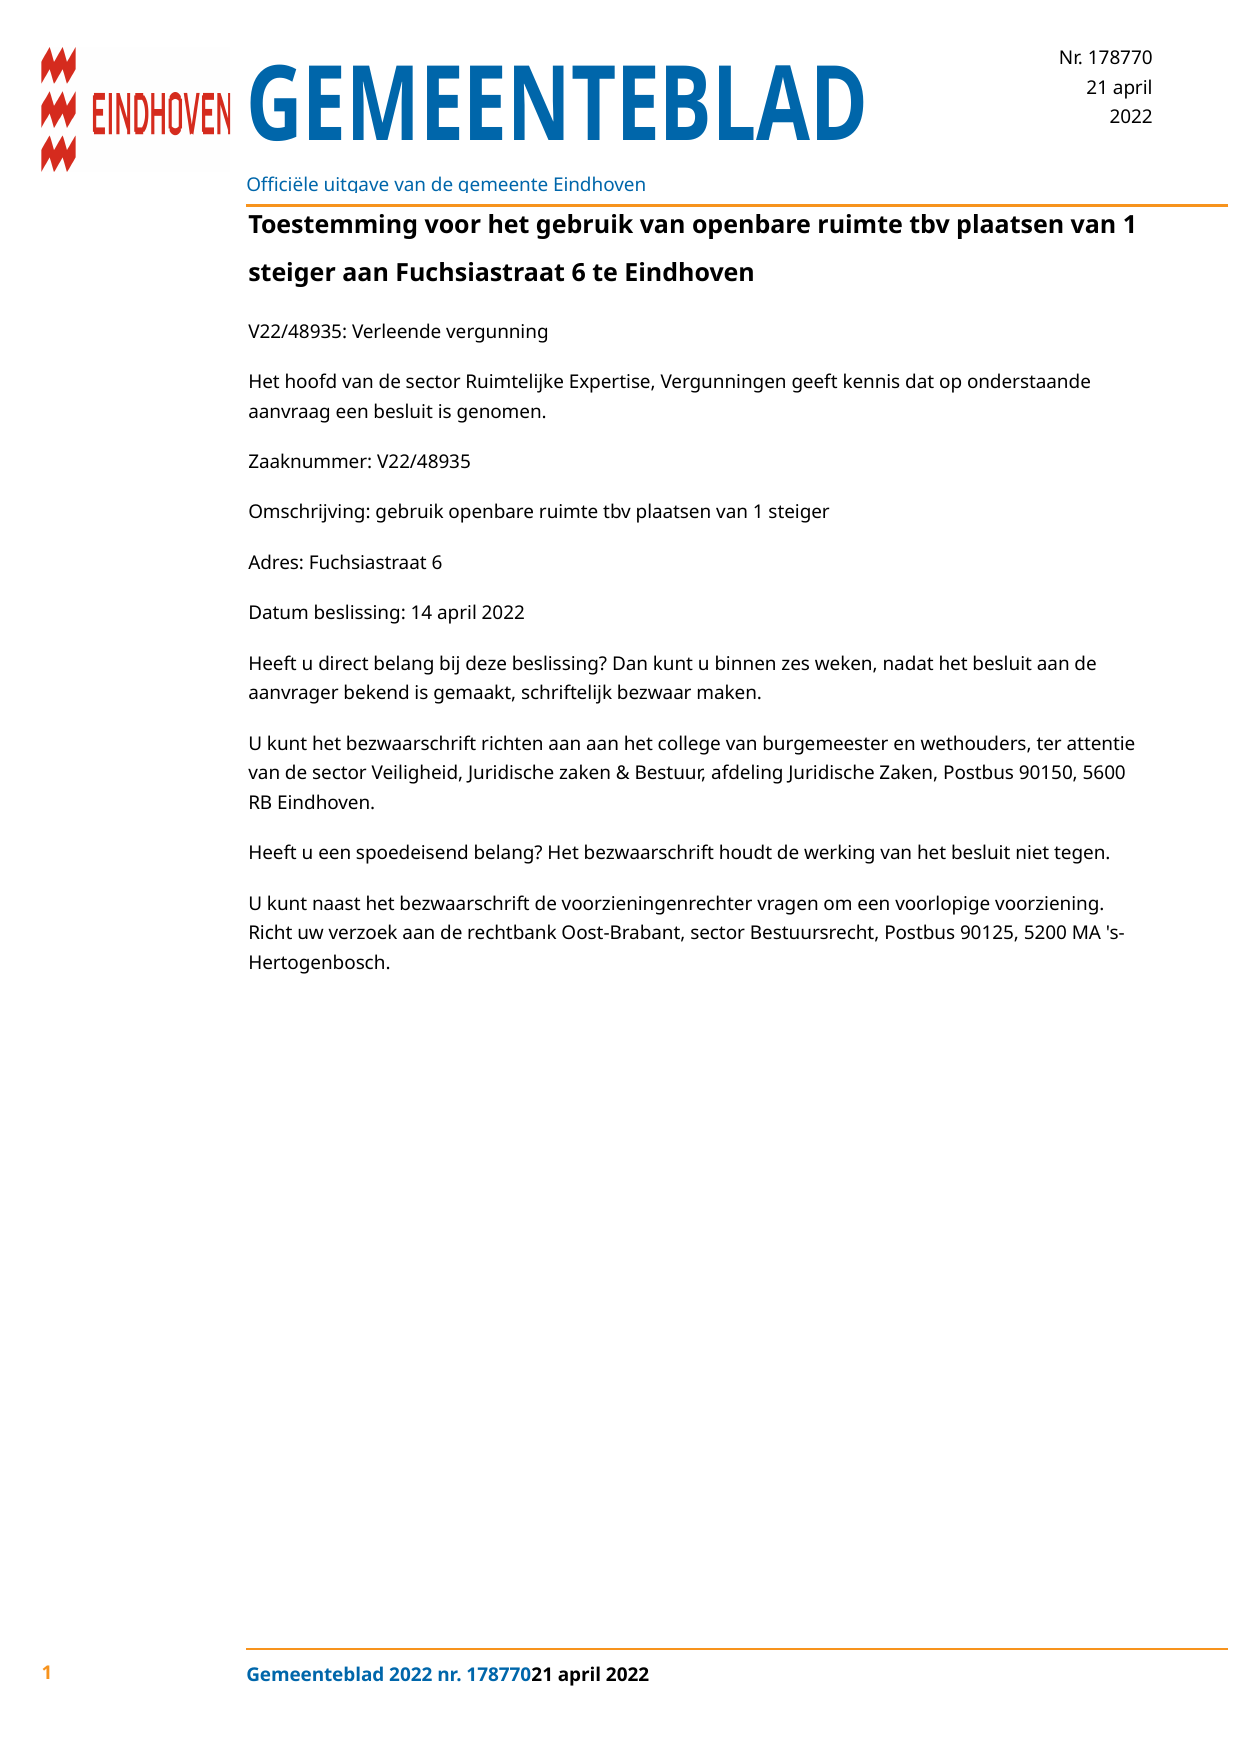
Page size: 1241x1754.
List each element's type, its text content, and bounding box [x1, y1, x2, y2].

text Adres: Fuchsiastraat 6 [248, 549, 1152, 575]
text Zaaknummer: V22/48935 [248, 448, 1152, 474]
text Het hoofd van de sector Ruimtelijke Expertise, Vergunningen geeft kennis dat op onderstaande aanvraag een besluit is genomen. [248, 368, 1152, 424]
text Omschrijving: gebruik openbare ruimte tbv plaatsen van 1 steiger [248, 499, 1152, 524]
picture [41, 47, 231, 172]
text Heeft u direct belang bij deze beslissing? Dan kunt u binnen zes weken, nadat het besluit aan de aanvrager bekend is gemaakt, schriftelijk bezwaar maken. [248, 650, 1152, 705]
text Toestemming voor het gebruik van openbare ruimte tbv plaatsen van 1 steiger aan Fuchsiastraat 6 te Eindhoven [248, 207, 1152, 288]
text Heeft u een spoedeisend belang? Het bezwaarschrift houdt de werking van het besluit niet tegen. [248, 839, 1152, 865]
text U kunt naast het bezwaarschrift de voorzieningenrechter vragen om een voorlopige voorziening. Richt uw verzoek aan de rechtbank Oost-Brabant, sector Bestuursrecht, Postbus 90125, 5200 MA 's-Hertogenbosch. [248, 890, 1152, 975]
text U kunt het bezwaarschrift richten aan aan het college van burgemeester en wethouders, ter attentie van de sector Veiligheid, Juridische zaken & Bestuur, afdeling Juridische Zaken, Postbus 90150, 5600 RB Eindhoven. [248, 730, 1152, 815]
text Datum beslissing: 14 april 2022 [248, 599, 1152, 625]
text V22/48935: Verleende vergunning [248, 318, 1152, 344]
